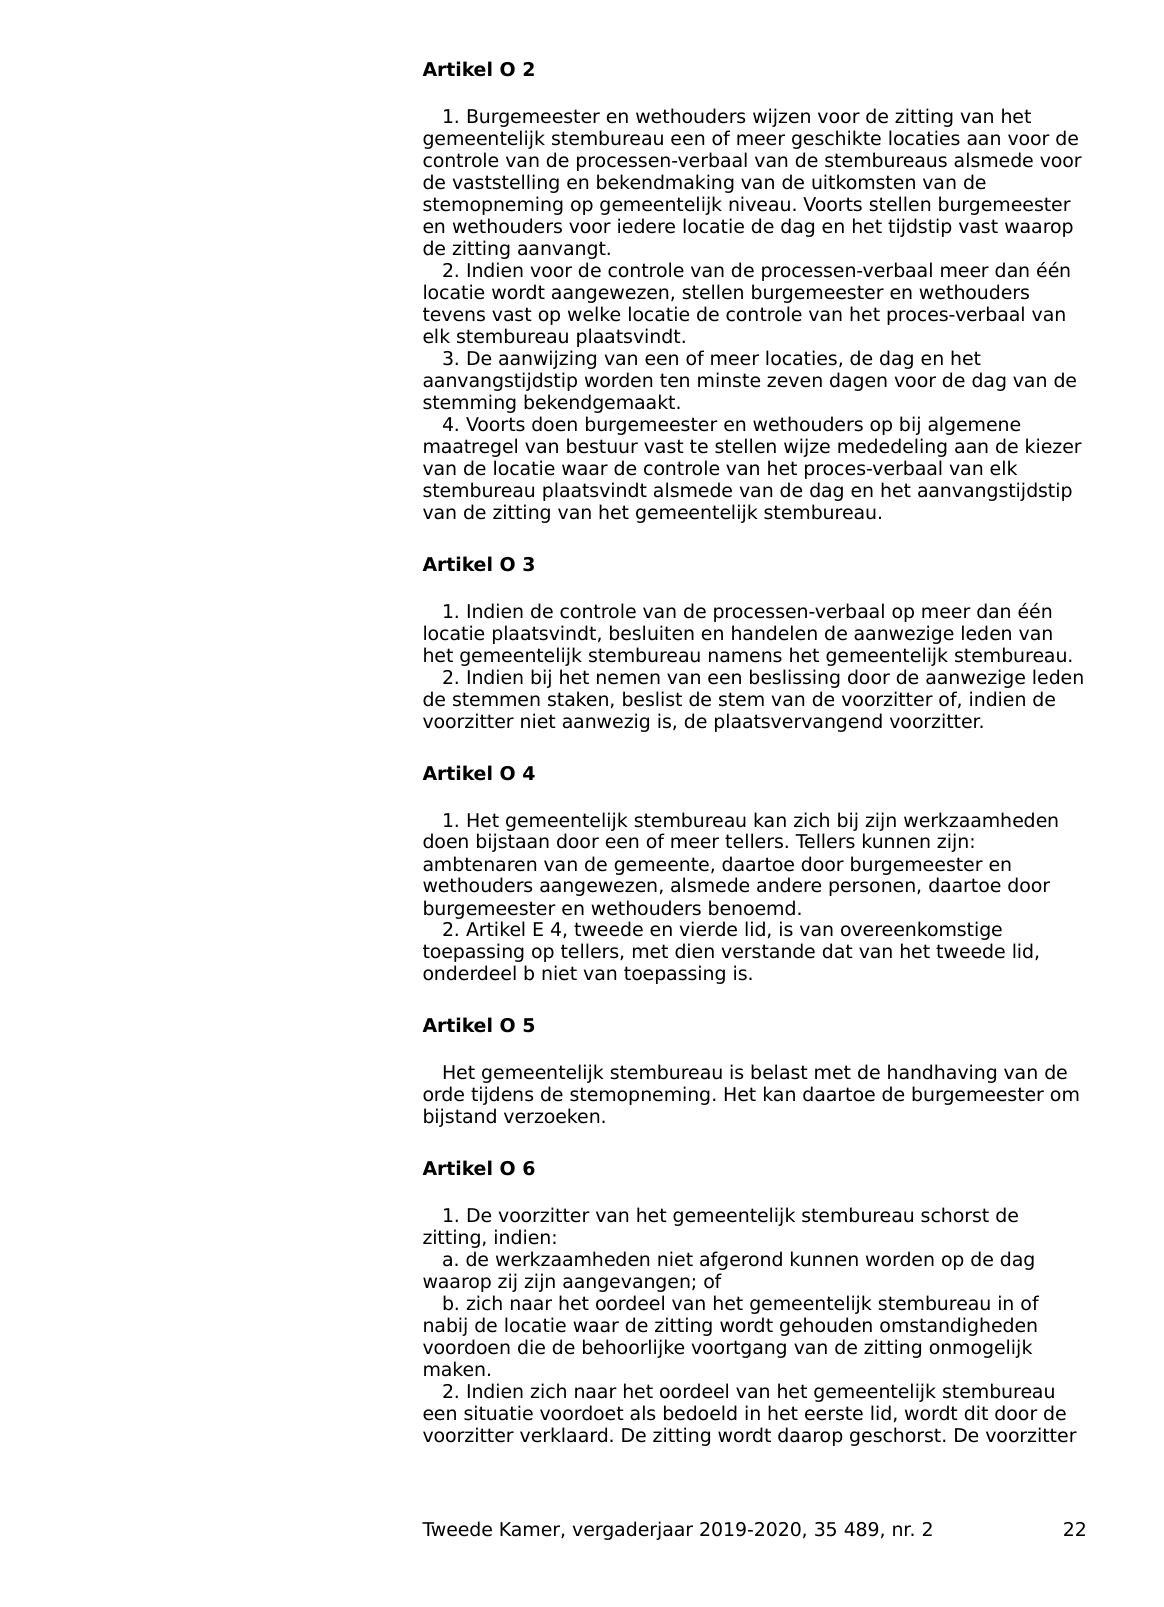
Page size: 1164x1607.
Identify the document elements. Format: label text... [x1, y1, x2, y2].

text 2. Indien voor de controle van de processen-verbaal meer dan één locatie wordt aangewezen, stellen burgemeester en wethouders tevens vast op welke locatie de controle van het proces-verbaal van elk stembureau plaatsvindt. [422, 260, 1087, 348]
text 1. Indien de controle van de processen-verbaal op meer dan één locatie plaatsvindt, besluiten en handelen de aanwezige leden van het gemeentelijk stembureau namens het gemeentelijk stembureau. [422, 601, 1087, 667]
text 2. Indien zich naar het oordeel van het gemeentelijk stembureau een situatie voordoet als bedoeld in het eerste lid, wordt dit door de voorzitter verklaard. De zitting wordt daarop geschorst. De voorzitter [422, 1381, 1087, 1447]
text b. zich naar het oordeel van het gemeentelijk stembureau in of nabij de locatie waar de zitting wordt gehouden omstandigheden voordoen die de behoorlijke voortgang van de zitting onmogelijk maken. [422, 1293, 1087, 1381]
text 3. De aanwijzing van een of meer locaties, de dag en het aanvangstijdstip worden ten minste zeven dagen voor de dag van de stemming bekendgemaakt. [422, 348, 1087, 414]
subtitle Artikel O 5 [422, 1015, 1087, 1037]
subtitle Artikel O 4 [422, 762, 1087, 784]
text Het gemeentelijk stembureau is belast met de handhaving van de orde tijdens de stemopneming. Het kan daartoe de burgemeester om bijstand verzoeken. [422, 1062, 1087, 1128]
text 1. Het gemeentelijk stembureau kan zich bij zijn werkzaamheden doen bijstaan door een of meer tellers. Tellers kunnen zijn: ambtenaren van de gemeente, daartoe door burgemeester en wethouders aangewezen, alsmede andere personen, daartoe door burgemeester en wethouders benoemd. [422, 809, 1087, 919]
text 1. De voorzitter van het gemeentelijk stembureau schorst de zitting, indien: [422, 1205, 1087, 1249]
text 4. Voorts doen burgemeester en wethouders op bij algemene maatregel van bestuur vast te stellen wijze mededeling aan de kiezer van de locatie waar de controle van het proces-verbaal van elk stembureau plaatsvindt alsmede van de dag en het aanvangstijdstip van de zitting van het gemeentelijk stembureau. [422, 414, 1087, 524]
text a. de werkzaamheden niet afgerond kunnen worden op de dag waarop zij zijn aangevangen; of [422, 1249, 1087, 1293]
text 2. Artikel E 4, tweede en vierde lid, is van overeenkomstige toepassing op tellers, met dien verstande dat van het tweede lid, onderdeel b niet van toepassing is. [422, 919, 1087, 985]
subtitle Artikel O 6 [422, 1158, 1087, 1180]
text 1. Burgemeester en wethouders wijzen voor de zitting van het gemeentelijk stembureau een of meer geschikte locaties aan voor de controle van de processen-verbaal van de stembureaus alsmede voor de vaststelling en bekendmaking van de uitkomsten van de stemopneming op gemeentelijk niveau. Voorts stellen burgemeester en wethouders voor iedere locatie de dag en het tijdstip vast waarop de zitting aanvangt. [422, 106, 1087, 260]
text 2. Indien bij het nemen van een beslissing door de aanwezige leden de stemmen staken, beslist de stem van de voorzitter of, indien de voorzitter niet aanwezig is, de plaatsvervangend voorzitter. [422, 667, 1087, 732]
subtitle Artikel O 3 [422, 554, 1087, 576]
subtitle Artikel O 2 [422, 59, 1087, 81]
